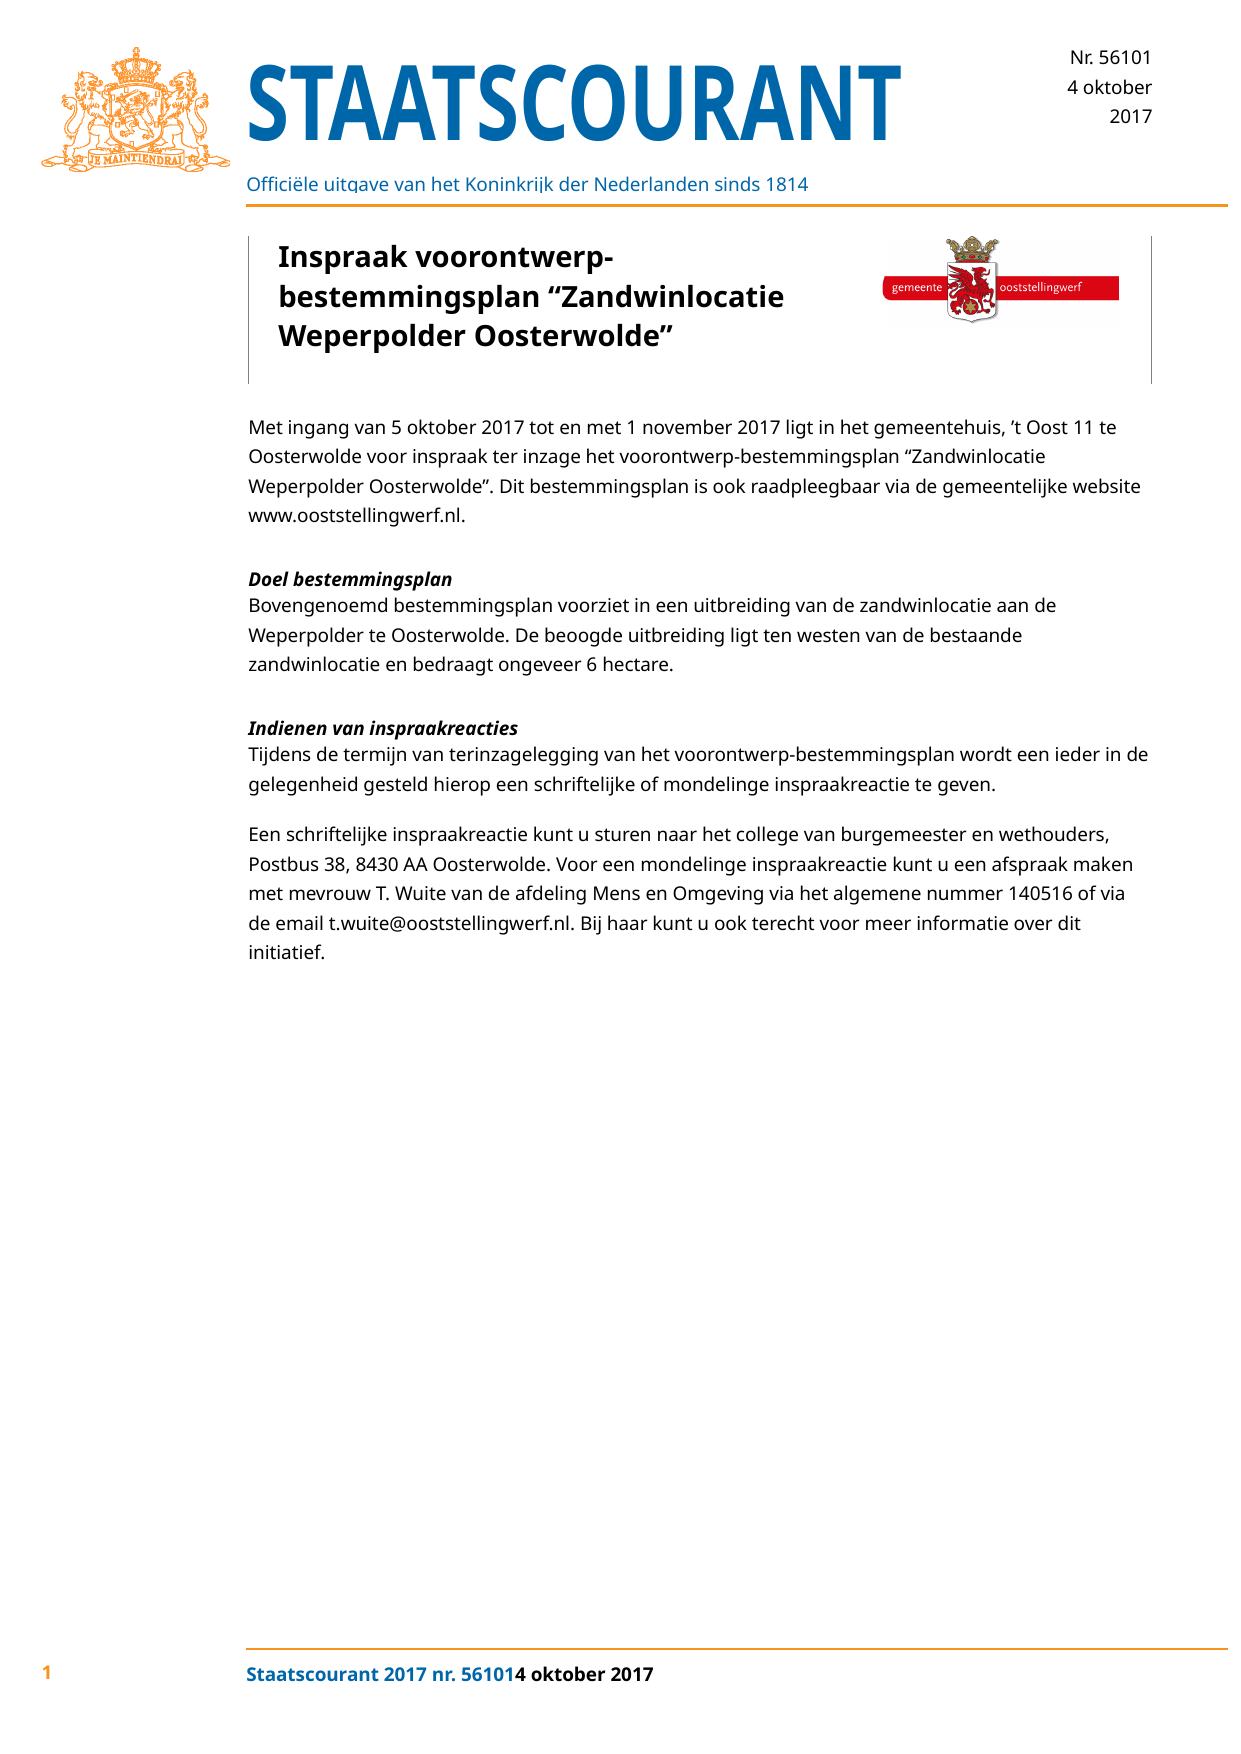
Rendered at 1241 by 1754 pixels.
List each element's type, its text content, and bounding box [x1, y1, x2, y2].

text Met ingang van 5 oktober 2017 tot en met 1 november 2017 ligt in het gemeentehuis, ’t Oost 11 te Oosterwolde voor inspraak ter inzage het voorontwerp-bestemmingsplan “Zandwinlocatie Weperpolder Oosterwolde”. Dit bestemmingsplan is ook raadpleegbaar via de gemeentelijke website www.ooststellingwerf.nl. [248, 414, 1152, 528]
text Een schriftelijke inspraakreactie kunt u sturen naar het college van burgemeester en wethouders, Postbus 38, 8430 AA Oosterwolde. Voor een mondelinge inspraakreactie kunt u een afspraak maken met mevrouw T. Wuite van de afdeling Mens en Omgeving via het algemene nummer 140516 of via de email t.wuite@ooststellingwerf.nl. Bij haar kunt u ook terecht voor meer informatie over dit initiatief. [248, 821, 1152, 965]
text Tijdens de termijn van terinzagelegging van het voorontwerp-bestemmingsplan wordt een ieder in de gelegenheid gesteld hierop een schriftelijke of mondelinge inspraakreactie te geven. [248, 741, 1152, 797]
picture [882, 236, 1119, 327]
table_header Inspraak voorontwerp-bestemmingsplan “Zandwinlocatie Weperpolder Oosterwolde” [249, 236, 850, 384]
picture [41, 47, 231, 172]
text Doel bestemmingsplan [248, 567, 1152, 592]
text Indienen van inspraakreacties [248, 716, 1152, 741]
text Bovengenoemd bestemmingsplan voorziet in een uitbreiding van de zandwinlocatie aan de Weperpolder te Oosterwolde. De beoogde uitbreiding ligt ten westen van de bestaande zandwinlocatie en bedraagt ongeveer 6 hectare. [248, 592, 1152, 677]
table_header [850, 236, 1151, 384]
